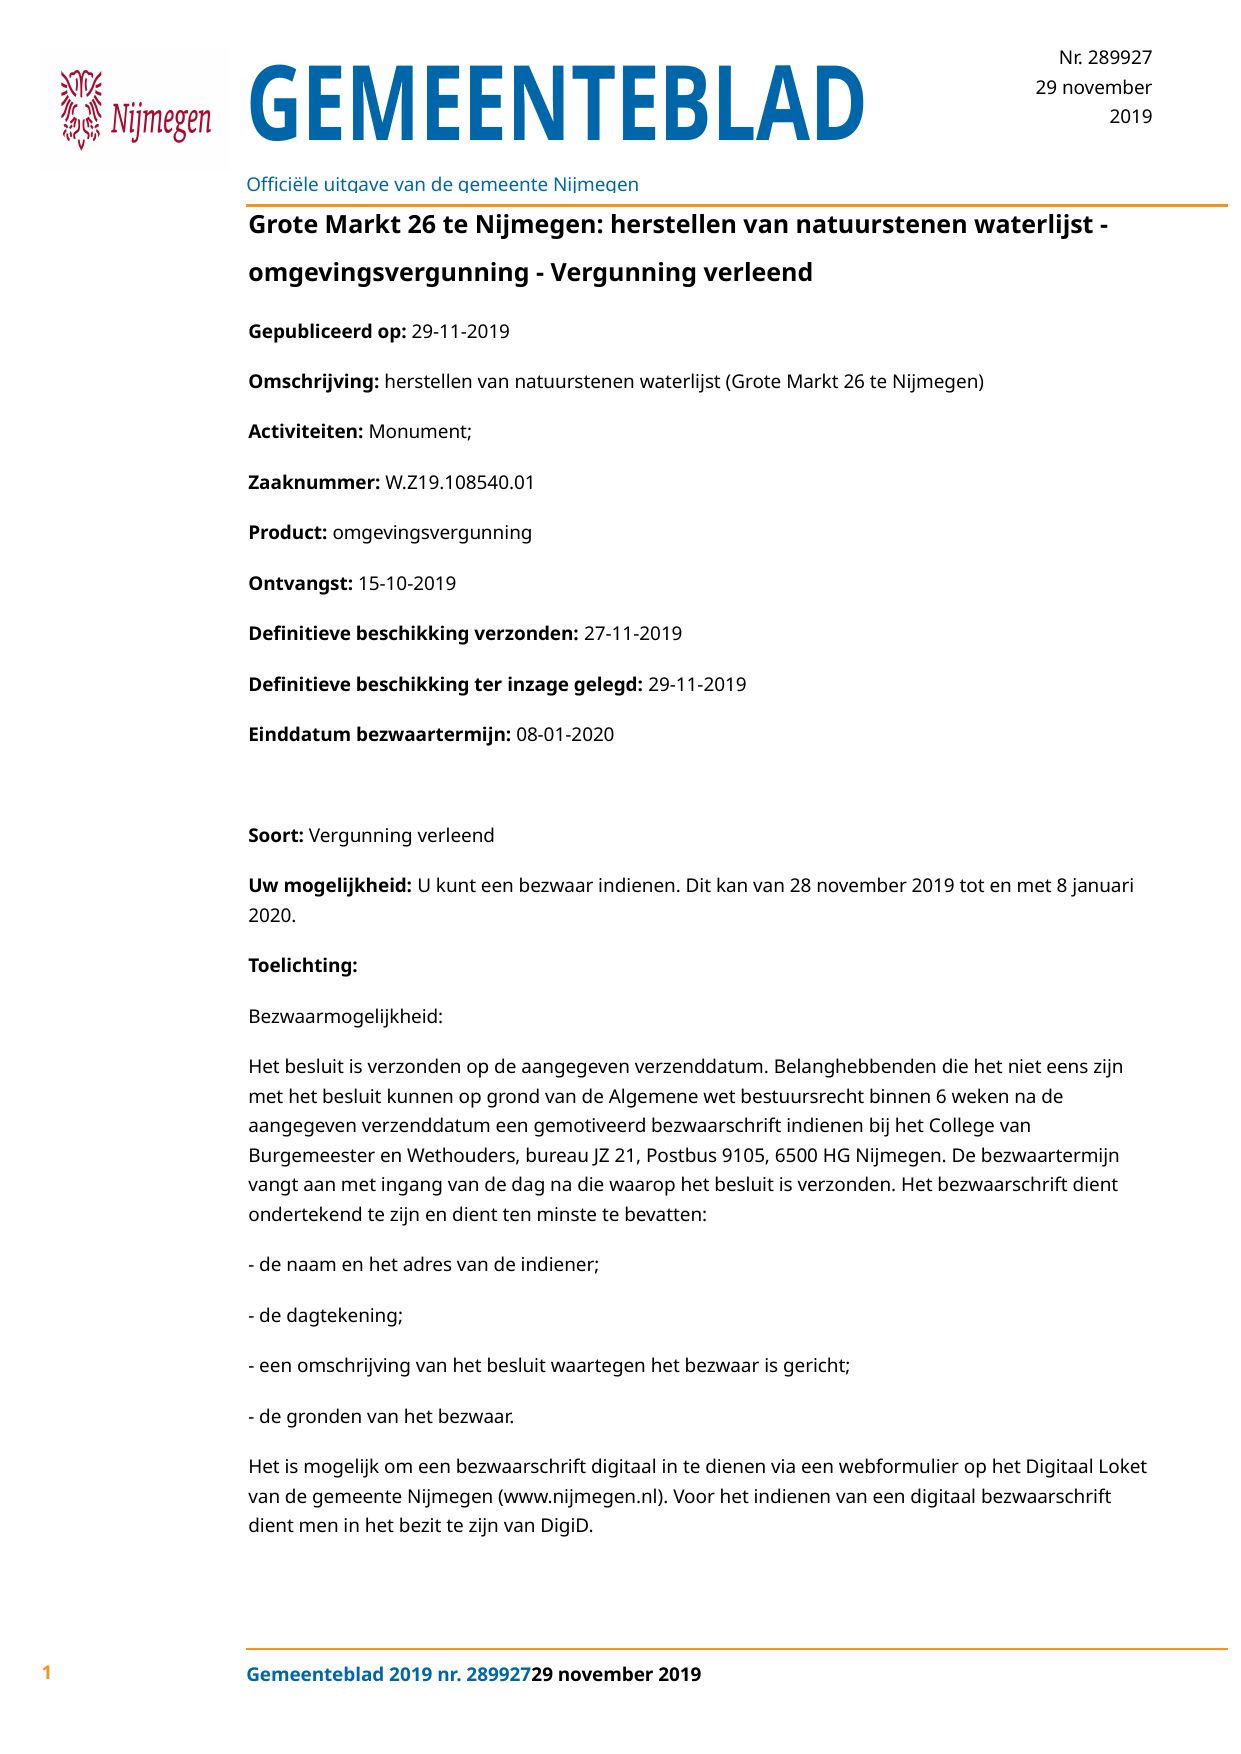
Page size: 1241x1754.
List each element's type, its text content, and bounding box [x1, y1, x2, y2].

text Het besluit is verzonden op de aangegeven verzenddatum. Belanghebbenden die het niet eens zijn met het besluit kunnen op grond van de Algemene wet bestuursrecht binnen 6 weken na de aangegeven verzenddatum een gemotiveerd bezwaarschrift indienen bij het College van Burgemeester en Wethouders, bureau JZ 21, Postbus 9105, 6500 HG Nijmegen. De bezwaartermijn vangt aan met ingang van de dag na die waarop het besluit is verzonden. Het bezwaarschrift dient ondertekend te zijn en dient ten minste te bevatten: [248, 1053, 1152, 1227]
text Grote Markt 26 te Nijmegen: herstellen van natuurstenen waterlijst - omgevingsvergunning - Vergunning verleend [248, 207, 1152, 288]
text Definitieve beschikking verzonden: 27-11-2019 [248, 620, 1152, 646]
text Zaaknummer: W.Z19.108540.01 [248, 469, 1152, 495]
text Soort: Vergunning verleend [248, 822, 1152, 848]
text Uw mogelijkheid: U kunt een bezwaar indienen. Dit kan van 28 november 2019 tot en met 8 januari 2020. [248, 872, 1152, 928]
text - de gronden van het bezwaar. [248, 1403, 1152, 1429]
text Het is mogelijk om een bezwaarschrift digitaal in te dienen via een webformulier op het Digitaal Loket van de gemeente Nijmegen (www.nijmegen.nl). Voor het indienen van een digitaal bezwaarschrift dient men in het bezit te zijn van DigiD. [248, 1453, 1152, 1538]
text Omschrijving: herstellen van natuurstenen waterlijst (Grote Markt 26 te Nijmegen) [248, 368, 1152, 394]
text Ontvangst: 15-10-2019 [248, 570, 1152, 596]
text Bezwaarmogelijkheid: [248, 1003, 1152, 1029]
text Gepubliceerd op: 29-11-2019 [248, 318, 1152, 344]
text Definitieve beschikking ter inzage gelegd: 29-11-2019 [248, 671, 1152, 697]
text Einddatum bezwaartermijn: 08-01-2020 [248, 721, 1152, 747]
text - een omschrijving van het besluit waartegen het bezwaar is gericht; [248, 1352, 1152, 1378]
text - de naam en het adres van de indiener; [248, 1252, 1152, 1277]
picture [41, 47, 231, 172]
text Activiteiten: Monument; [248, 419, 1152, 444]
text Product: omgevingsvergunning [248, 519, 1152, 545]
text Toelichting: [248, 952, 1152, 978]
text - de dagtekening; [248, 1302, 1152, 1328]
